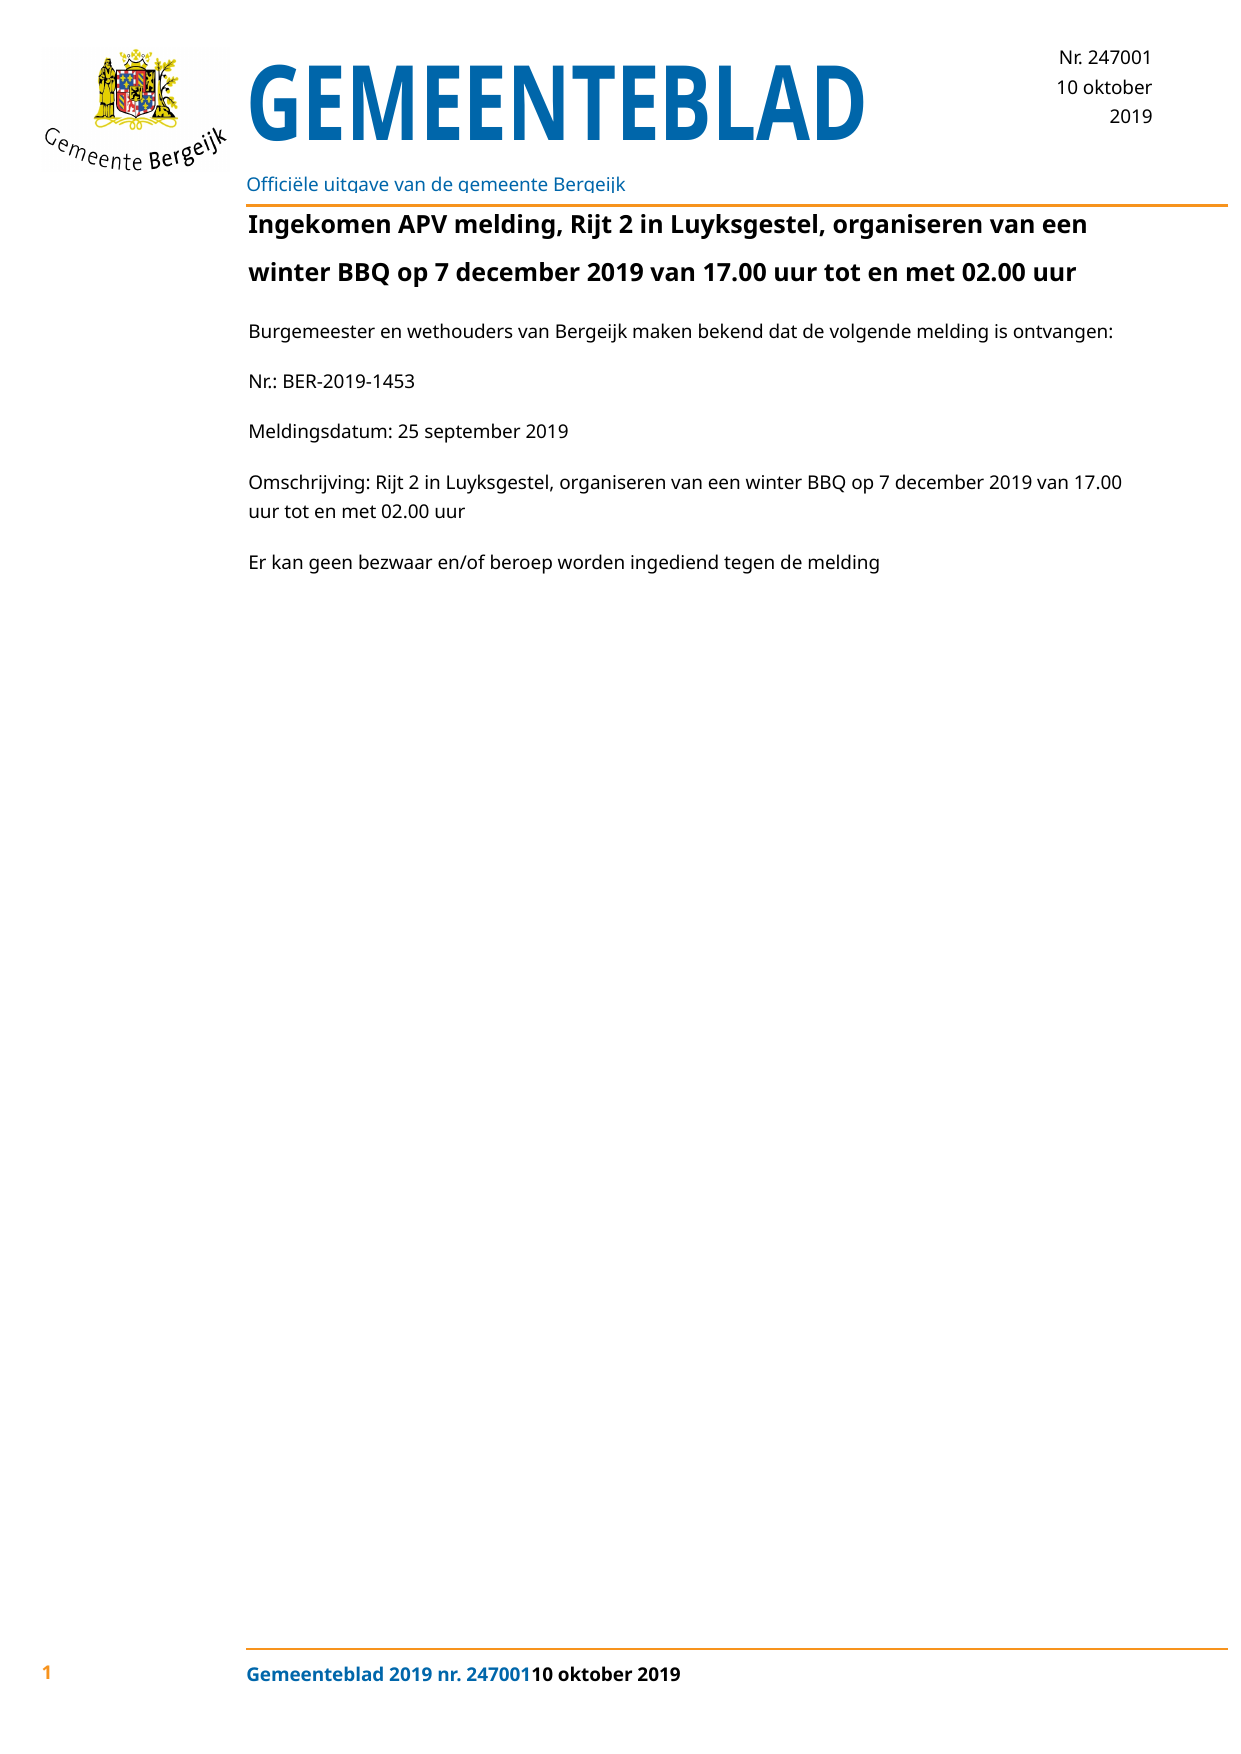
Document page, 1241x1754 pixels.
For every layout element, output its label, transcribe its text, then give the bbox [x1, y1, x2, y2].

text Ingekomen APV melding, Rijt 2 in Luyksgestel, organiseren van een winter BBQ op 7 december 2019 van 17.00 uur tot en met 02.00 uur [248, 207, 1152, 288]
picture [41, 47, 231, 172]
text Meldingsdatum: 25 september 2019 [248, 419, 1152, 444]
text Omschrijving: Rijt 2 in Luyksgestel, organiseren van een winter BBQ op 7 december 2019 van 17.00 uur tot en met 02.00 uur [248, 469, 1152, 524]
text Er kan geen bezwaar en/of beroep worden ingediend tegen de melding [248, 549, 1152, 575]
text Nr.: BER-2019-1453 [248, 368, 1152, 394]
text Burgemeester en wethouders van Bergeijk maken bekend dat de volgende melding is ontvangen: [248, 318, 1152, 344]
